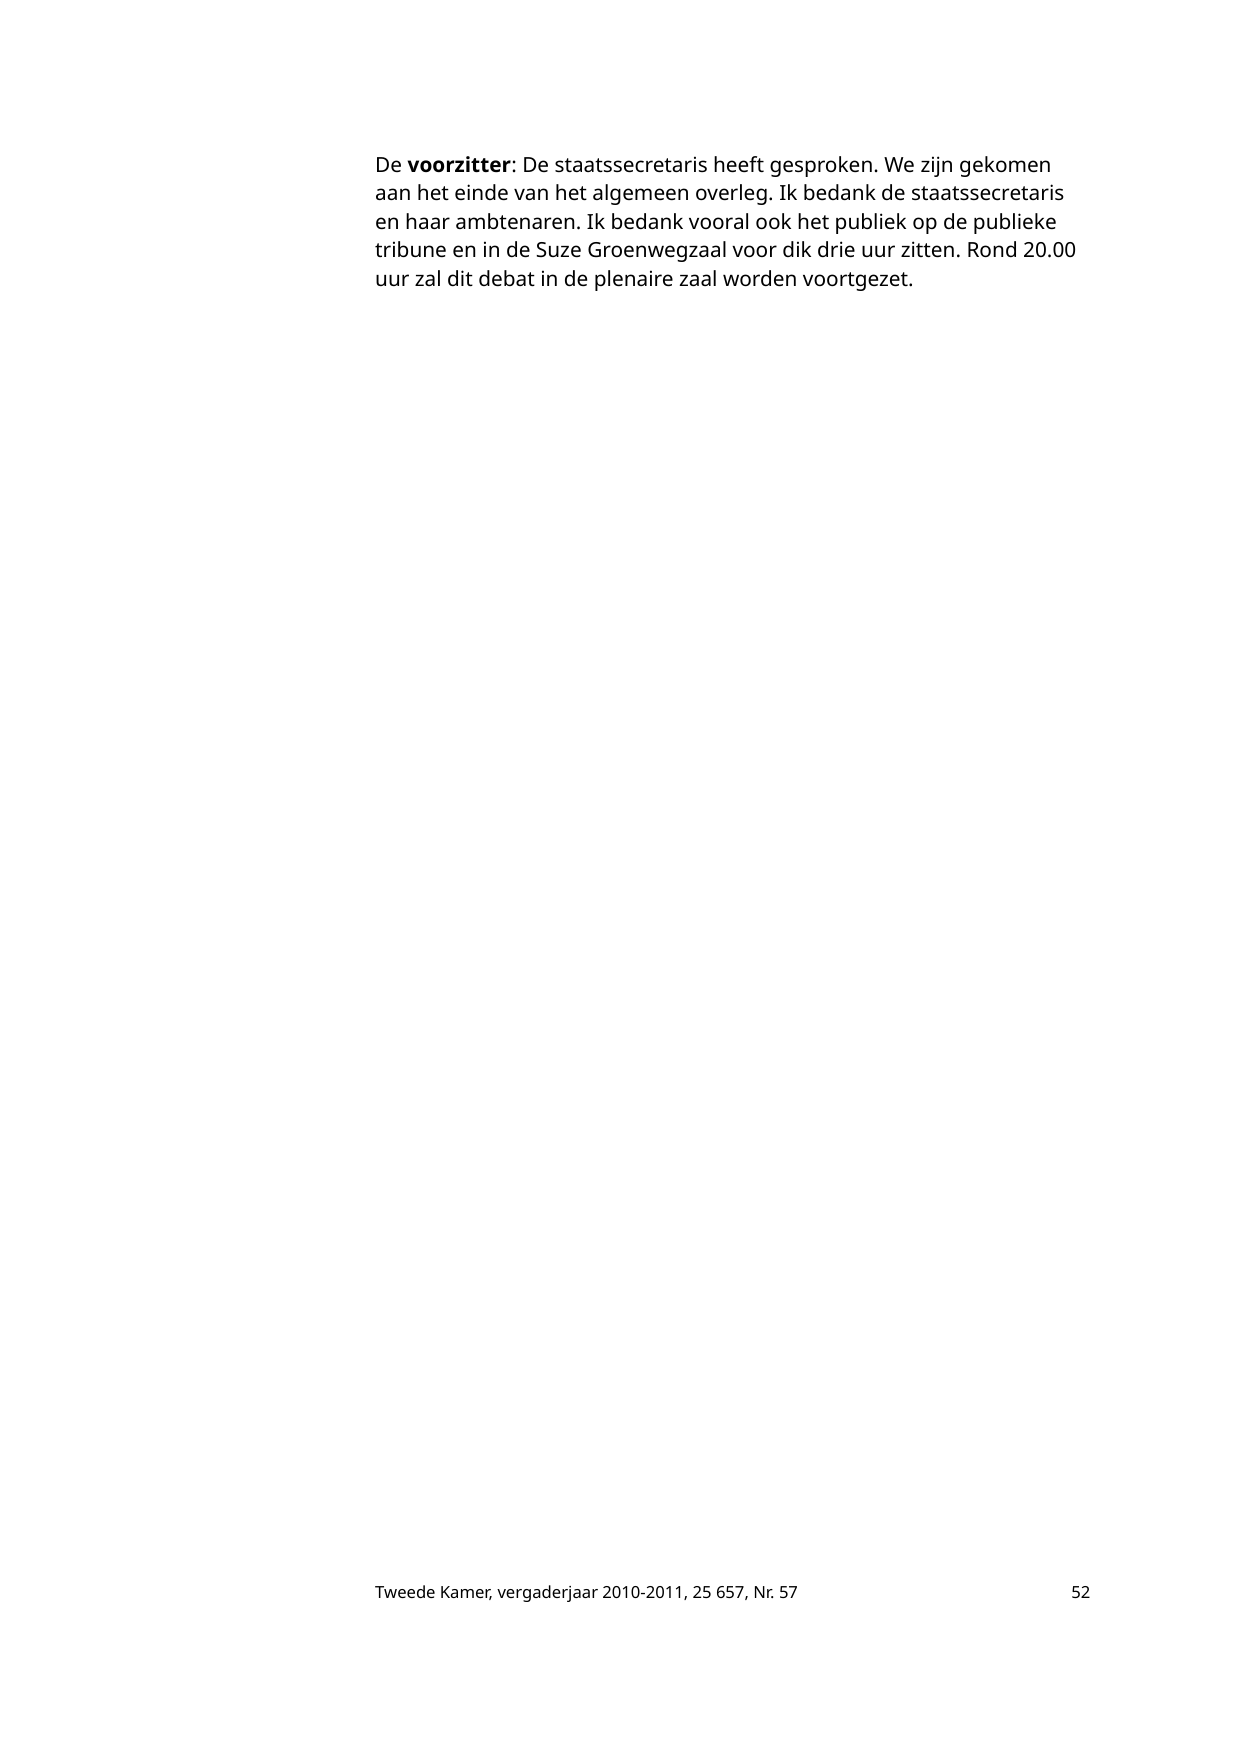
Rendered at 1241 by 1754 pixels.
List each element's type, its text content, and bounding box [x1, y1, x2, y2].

text De voorzitter: De staatssecretaris heeft gesproken. We zijn gekomen aan het einde van het algemeen overleg. Ik bedank de staatssecretaris en haar ambtenaren. Ik bedank vooral ook het publiek op de publieke tribune en in de Suze Groenwegzaal voor dik drie uur zitten. Rond 20.00 uur zal dit debat in de plenaire zaal worden voortgezet. [375, 150, 1090, 292]
